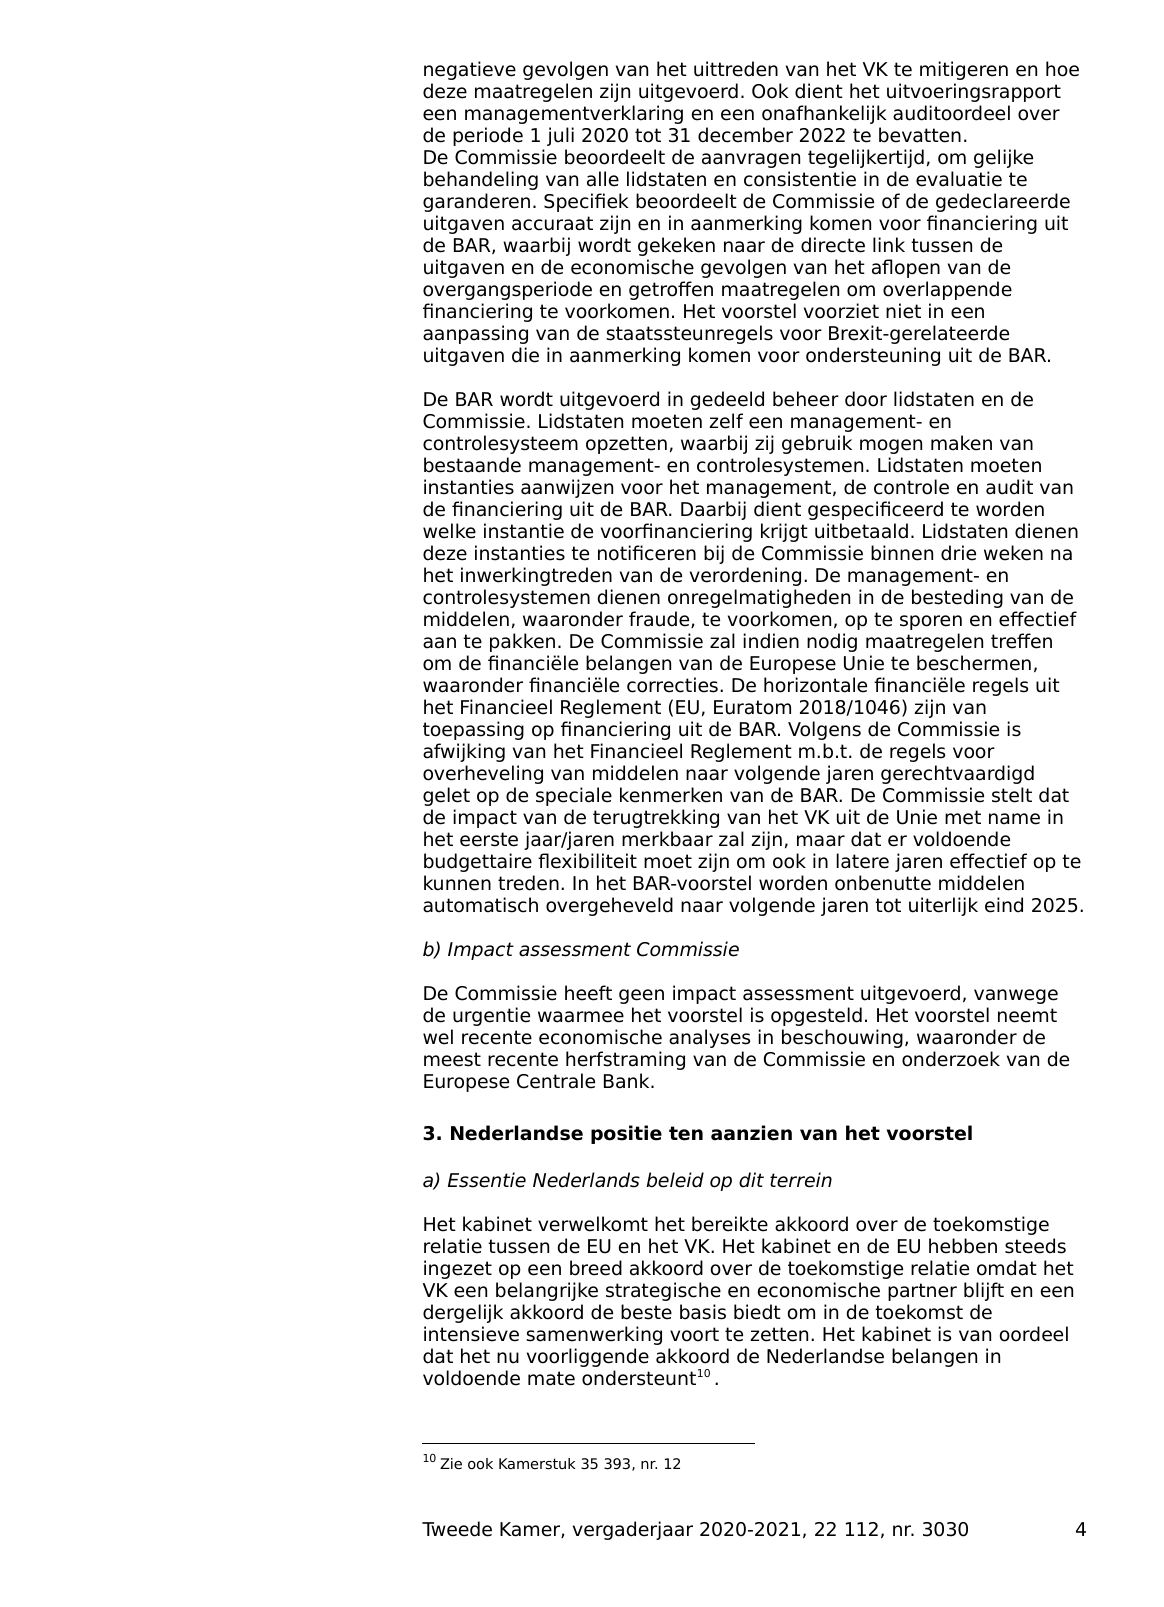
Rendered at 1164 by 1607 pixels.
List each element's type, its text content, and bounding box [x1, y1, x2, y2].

subtitle a) Essentie Nederlands beleid op dit terrein [422, 1170, 1087, 1192]
text De BAR wordt uitgevoerd in gedeeld beheer door lidstaten en de Commissie. Lidstaten moeten zelf een management- en controlesysteem opzetten, waarbij zij gebruik mogen maken van bestaande management- en controlesystemen. Lidstaten moeten instanties aanwijzen voor het management, de controle en audit van de financiering uit de BAR. Daarbij dient gespecificeerd te worden welke instantie de voorfinanciering krijgt uitbetaald. Lidstaten dienen deze instanties te notificeren bij de Commissie binnen drie weken na het inwerkingtreden van de verordening. De management- en controlesystemen dienen onregelmatigheden in de besteding van de middelen, waaronder fraude, te voorkomen, op te sporen en effectief aan te pakken. De Commissie zal indien nodig maatregelen treffen om de financiële belangen van de Europese Unie te beschermen, waaronder financiële correcties. De horizontale financiële regels uit het Financieel Reglement (EU, Euratom 2018/1046) zijn van toepassing op financiering uit de BAR. Volgens de Commissie is afwijking van het Financieel Reglement m.b.t. de regels voor overheveling van middelen naar volgende jaren gerechtvaardigd gelet op de speciale kenmerken van de BAR. De Commissie stelt dat de impact van de terugtrekking van het VK uit de Unie met name in het eerste jaar/jaren merkbaar zal zijn, maar dat er voldoende budgettaire flexibiliteit moet zijn om ook in latere jaren effectief op te kunnen treden. In het BAR-voorstel worden onbenutte middelen automatisch overgeheveld naar volgende jaren tot uiterlijk eind 2025. [422, 389, 1087, 916]
text Het kabinet verwelkomt het bereikte akkoord over de toekomstige relatie tussen de EU en het VK. Het kabinet en de EU hebben steeds ingezet op een breed akkoord over de toekomstige relatie omdat het VK een belangrijke strategische en economische partner blijft en een dergelijk akkoord de beste basis biedt om in de toekomst de intensieve samenwerking voort te zetten. Het kabinet is van oordeel dat het nu voorliggende akkoord de Nederlandse belangen in voldoende mate ondersteunt. [422, 1214, 1087, 1390]
text negatieve gevolgen van het uittreden van het VK te mitigeren en hoe deze maatregelen zijn uitgevoerd. Ook dient het uitvoeringsrapport een managementverklaring en een onafhankelijk auditoordeel over de periode 1 juli 2020 tot 31 december 2022 te bevatten. [422, 59, 1087, 147]
text Zie ook Kamerstuk 35 393, nr. 12 [422, 1452, 1087, 1474]
subtitle 3. Nederlandse positie ten aanzien van het voorstel [422, 1123, 1087, 1145]
text De Commissie heeft geen impact assessment uitgevoerd, vanwege de urgentie waarmee het voorstel is opgesteld. Het voorstel neemt wel recente economische analyses in beschouwing, waaronder de meest recente herfstraming van de Commissie en onderzoek van de Europese Centrale Bank. [422, 983, 1087, 1093]
subtitle b) Impact assessment Commissie [422, 939, 1087, 961]
text De Commissie beoordeelt de aanvragen tegelijkertijd, om gelijke behandeling van alle lidstaten en consistentie in de evaluatie te garanderen. Specifiek beoordeelt de Commissie of de gedeclareerde uitgaven accuraat zijn en in aanmerking komen voor financiering uit de BAR, waarbij wordt gekeken naar de directe link tussen de uitgaven en de economische gevolgen van het aflopen van de overgangsperiode en getroffen maatregelen om overlappende financiering te voorkomen. Het voorstel voorziet niet in een aanpassing van de staatssteunregels voor Brexit-gerelateerde uitgaven die in aanmerking komen voor ondersteuning uit de BAR. [422, 147, 1087, 367]
